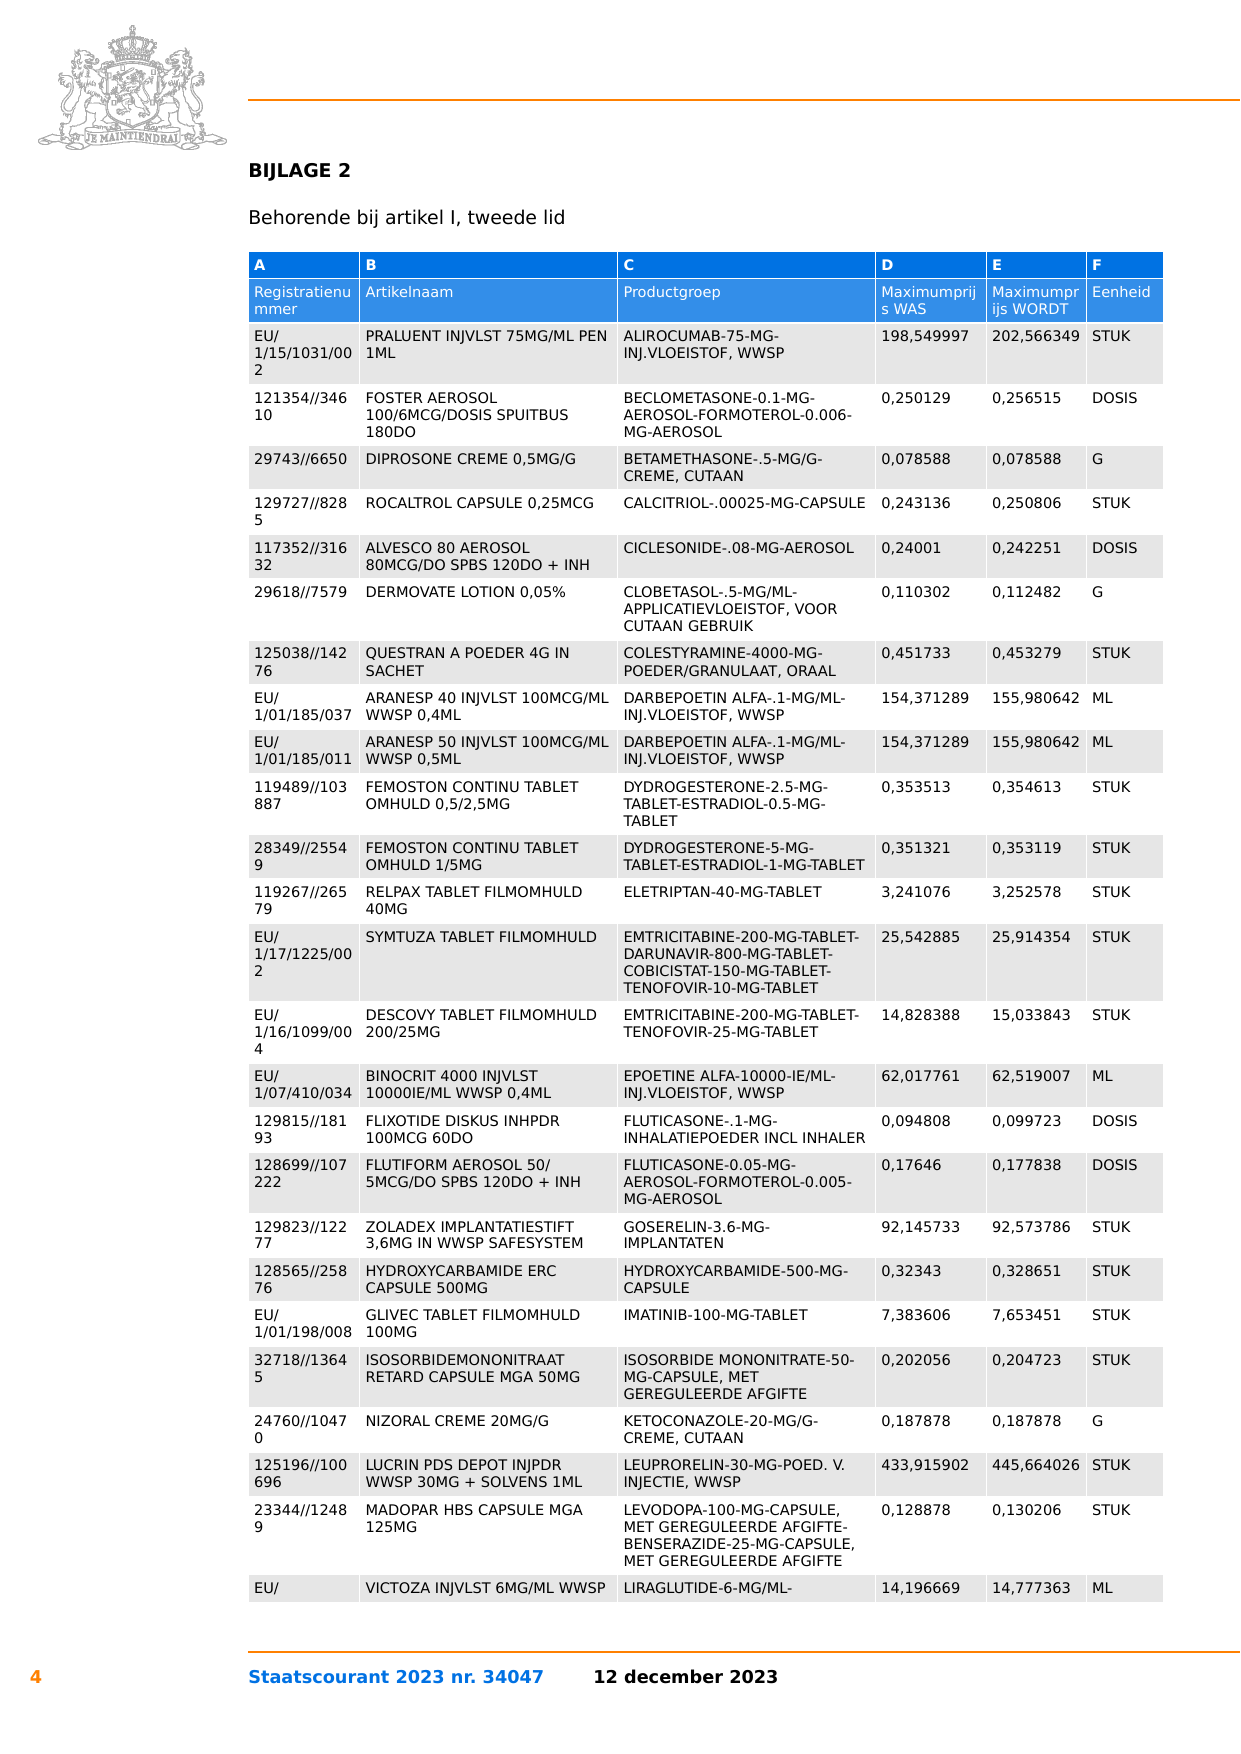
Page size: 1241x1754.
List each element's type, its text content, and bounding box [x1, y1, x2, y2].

table_cell ELETRIPTAN-40-MG-TABLET [618, 880, 875, 923]
table_cell 0,202056 [876, 1347, 986, 1407]
table_cell EMTRICITABINE-200-MG-TABLET-DARUNAVIR-800-MG-TABLET-COBICISTAT-150-MG-TABLET-TENOFOVIR-10-MG-TABLET [618, 924, 875, 1001]
table_header E [987, 252, 1086, 278]
table_cell EU/1/01/185/037 [249, 685, 359, 728]
table_cell 0,328651 [987, 1258, 1086, 1301]
table_cell FLUTICASONE-.1-MG-INHALATIEPOEDER INCL INHALER [618, 1108, 875, 1151]
table_cell EU/1/07/410/034 [249, 1064, 359, 1107]
table_cell EMTRICITABINE-200-MG-TABLET-TENOFOVIR-25-MG-TABLET [618, 1002, 875, 1063]
table_cell STUK [1087, 880, 1163, 923]
table_cell 14,828388 [876, 1002, 986, 1063]
table_cell 0,110302 [876, 579, 986, 640]
table_cell EU/1/01/185/011 [249, 730, 359, 773]
table_cell 128565//25876 [249, 1258, 359, 1301]
table_cell ZOLADEX IMPLANTATIESTIFT 3,6MG IN WWSP SAFESYSTEM [360, 1214, 617, 1257]
table_cell STUK [1087, 1453, 1163, 1496]
table_cell 14,777363 [987, 1575, 1086, 1602]
table_cell 0,354613 [987, 774, 1086, 834]
table_cell 129727//8285 [249, 491, 359, 534]
table_cell CALCITRIOL-.00025-MG-CAPSULE [618, 491, 875, 534]
table_cell DARBEPOETIN ALFA-.1-MG/ML-INJ.VLOEISTOF, WWSP [618, 685, 875, 728]
table_cell STUK [1087, 491, 1163, 534]
table_cell ML [1087, 730, 1163, 773]
table_cell 129823//12277 [249, 1214, 359, 1257]
table_cell ML [1087, 685, 1163, 728]
table_cell 29618//7579 [249, 579, 359, 640]
table_header C [618, 252, 875, 278]
table_cell 0,242251 [987, 535, 1086, 578]
table_header D [876, 252, 986, 278]
table_cell 0,24001 [876, 535, 986, 578]
table_cell STUK [1087, 774, 1163, 834]
table_cell BECLOMETASONE-0.1-MG-AEROSOL-FORMOTEROL-0.006-MG-AEROSOL [618, 385, 875, 445]
table_cell FLUTICASONE-0.05-MG-AEROSOL-FORMOTEROL-0.005-MG-AEROSOL [618, 1153, 875, 1213]
table_cell Eenheid [1087, 279, 1163, 322]
table_cell 62,017761 [876, 1064, 986, 1107]
table_cell DERMOVATE LOTION 0,05% [360, 579, 617, 640]
table_cell 202,566349 [987, 324, 1086, 384]
table_cell 128699//107222 [249, 1153, 359, 1213]
table_cell FLUTIFORM AEROSOL 50/ 5MCG/DO SPBS 120DO + INH [360, 1153, 617, 1213]
table_cell IMATINIB-100-MG-TABLET [618, 1303, 875, 1346]
table_cell 0,451733 [876, 641, 986, 684]
table_cell FLIXOTIDE DISKUS INHPDR 100MCG 60DO [360, 1108, 617, 1151]
table_cell 28349//25549 [249, 835, 359, 878]
table_cell 25,914354 [987, 924, 1086, 1001]
table_cell DARBEPOETIN ALFA-.1-MG/ML-INJ.VLOEISTOF, WWSP [618, 730, 875, 773]
table_cell 25,542885 [876, 924, 986, 1001]
table_cell ARANESP 50 INJVLST 100MCG/ML WWSP 0,5ML [360, 730, 617, 773]
table_cell 0,078588 [987, 446, 1086, 489]
table_cell 24760//10470 [249, 1408, 359, 1452]
table_cell HYDROXYCARBAMIDE ERC CAPSULE 500MG [360, 1258, 617, 1301]
table_cell 154,371289 [876, 685, 986, 728]
table_cell GLIVEC TABLET FILMOMHULD 100MG [360, 1303, 617, 1346]
table_cell 0,128878 [876, 1497, 986, 1574]
table_cell STUK [1087, 1303, 1163, 1346]
table_cell 198,549997 [876, 324, 986, 384]
table_cell ISOSORBIDEMONONITRAAT RETARD CAPSULE MGA 50MG [360, 1347, 617, 1407]
table_cell 7,653451 [987, 1303, 1086, 1346]
table_cell 0,250129 [876, 385, 986, 445]
table_cell LUCRIN PDS DEPOT INJPDR WWSP 30MG + SOLVENS 1ML [360, 1453, 617, 1496]
table_cell STUK [1087, 1497, 1163, 1574]
table_cell 0,187878 [987, 1408, 1086, 1452]
table_cell 125196//100696 [249, 1453, 359, 1496]
table_cell 155,980642 [987, 730, 1086, 773]
table_cell GOSERELIN-3.6-MG-IMPLANTATEN [618, 1214, 875, 1257]
table_cell 3,241076 [876, 880, 986, 923]
table_cell HYDROXYCARBAMIDE-500-MG-CAPSULE [618, 1258, 875, 1301]
table_cell G [1087, 579, 1163, 640]
table_cell 14,196669 [876, 1575, 986, 1602]
table_cell Maximumprijs WAS [876, 279, 986, 322]
table_cell ISOSORBIDE MONONITRATE-50-MG-CAPSULE, MET GEREGULEERDE AFGIFTE [618, 1347, 875, 1407]
table_cell Registratienummer [249, 279, 359, 322]
table_cell Productgroep [618, 279, 875, 322]
table_cell FEMOSTON CONTINU TABLET OMHULD 1/5MG [360, 835, 617, 878]
table_cell 0,112482 [987, 579, 1086, 640]
table_cell 433,915902 [876, 1453, 986, 1496]
table_cell EU/ [249, 1575, 359, 1602]
table_cell STUK [1087, 1002, 1163, 1063]
table_cell STUK [1087, 1347, 1163, 1407]
table_cell 0,453279 [987, 641, 1086, 684]
table_cell STUK [1087, 1214, 1163, 1257]
table_cell STUK [1087, 835, 1163, 878]
table_cell 0,256515 [987, 385, 1086, 445]
table_cell PRALUENT INJVLST 75MG/ML PEN 1ML [360, 324, 617, 384]
table_cell 117352//31632 [249, 535, 359, 578]
table_cell STUK [1087, 924, 1163, 1001]
table_cell STUK [1087, 641, 1163, 684]
table_cell COLESTYRAMINE-4000-MG-POEDER/GRANULAAT, ORAAL [618, 641, 875, 684]
table_cell EU/1/16/1099/004 [249, 1002, 359, 1063]
table_cell ML [1087, 1064, 1163, 1107]
table_cell 445,664026 [987, 1453, 1086, 1496]
table_cell 154,371289 [876, 730, 986, 773]
table_cell 0,243136 [876, 491, 986, 534]
table_cell 0,250806 [987, 491, 1086, 534]
table_header A [249, 252, 359, 278]
table_cell 0,094808 [876, 1108, 986, 1151]
table_cell 121354//34610 [249, 385, 359, 445]
table_cell EU/1/01/198/008 [249, 1303, 359, 1346]
table_cell Maximumprijs WORDT [987, 279, 1086, 322]
table_cell FOSTER AEROSOL 100/6MCG/DOSIS SPUITBUS 180DO [360, 385, 617, 445]
table_cell G [1087, 446, 1163, 489]
table_cell 0,099723 [987, 1108, 1086, 1151]
table_cell DOSIS [1087, 385, 1163, 445]
table_cell MADOPAR HBS CAPSULE MGA 125MG [360, 1497, 617, 1574]
table_cell EU/1/15/1031/002 [249, 324, 359, 384]
table_cell 119267//26579 [249, 880, 359, 923]
table_cell 0,353513 [876, 774, 986, 834]
table_cell 0,078588 [876, 446, 986, 489]
table_cell ML [1087, 1575, 1163, 1602]
table_cell 0,351321 [876, 835, 986, 878]
table_cell ROCALTROL CAPSULE 0,25MCG [360, 491, 617, 534]
table_cell 125038//14276 [249, 641, 359, 684]
table_cell 0,17646 [876, 1153, 986, 1213]
table_cell DOSIS [1087, 1108, 1163, 1151]
table_cell 23344//12489 [249, 1497, 359, 1574]
table_cell G [1087, 1408, 1163, 1452]
table_cell CLOBETASOL-.5-MG/ML-APPLICATIEVLOEISTOF, VOOR CUTAAN GEBRUIK [618, 579, 875, 640]
table_cell DOSIS [1087, 535, 1163, 578]
table_cell BINOCRIT 4000 INJVLST 10000IE/ML WWSP 0,4ML [360, 1064, 617, 1107]
table_cell LEUPRORELIN-30-MG-POED. V. INJECTIE, WWSP [618, 1453, 875, 1496]
table_cell 0,353119 [987, 835, 1086, 878]
table_cell NIZORAL CREME 20MG/G [360, 1408, 617, 1452]
table_cell ALIROCUMAB-75-MG-INJ.VLOEISTOF, WWSP [618, 324, 875, 384]
table_cell DOSIS [1087, 1153, 1163, 1213]
table_cell 7,383606 [876, 1303, 986, 1346]
table_cell 92,573786 [987, 1214, 1086, 1257]
table_cell ALVESCO 80 AEROSOL 80MCG/DO SPBS 120DO + INH [360, 535, 617, 578]
table_header B [360, 252, 617, 278]
table_cell 129815//18193 [249, 1108, 359, 1151]
table_cell CICLESONIDE-.08-MG-AEROSOL [618, 535, 875, 578]
table_cell Artikelnaam [360, 279, 617, 322]
table_cell SYMTUZA TABLET FILMOMHULD [360, 924, 617, 1001]
table_cell DIPROSONE CREME 0,5MG/G [360, 446, 617, 489]
table_cell RELPAX TABLET FILMOMHULD 40MG [360, 880, 617, 923]
table_cell DYDROGESTERONE-5-MG-TABLET-ESTRADIOL-1-MG-TABLET [618, 835, 875, 878]
table_cell LIRAGLUTIDE-6-MG/ML- [618, 1575, 875, 1602]
table_cell DESCOVY TABLET FILMOMHULD 200/25MG [360, 1002, 617, 1063]
table_cell 29743//6650 [249, 446, 359, 489]
table_cell DYDROGESTERONE-2.5-MG-TABLET-ESTRADIOL-0.5-MG-TABLET [618, 774, 875, 834]
table_cell 62,519007 [987, 1064, 1086, 1107]
table_cell 155,980642 [987, 685, 1086, 728]
table_cell EU/1/17/1225/002 [249, 924, 359, 1001]
table_cell 15,033843 [987, 1002, 1086, 1063]
table_cell EPOETINE ALFA-10000-IE/ML-INJ.VLOEISTOF, WWSP [618, 1064, 875, 1107]
table_cell 0,177838 [987, 1153, 1086, 1213]
table_cell KETOCONAZOLE-20-MG/G-CREME, CUTAAN [618, 1408, 875, 1452]
table_cell VICTOZA INJVLST 6MG/ML WWSP [360, 1575, 617, 1602]
table_cell BETAMETHASONE-.5-MG/G-CREME, CUTAAN [618, 446, 875, 489]
table_cell 0,32343 [876, 1258, 986, 1301]
table_cell FEMOSTON CONTINU TABLET OMHULD 0,5/2,5MG [360, 774, 617, 834]
text Behorende bij artikel I, tweede lid [248, 207, 1163, 229]
picture [38, 25, 227, 150]
table_cell QUESTRAN A POEDER 4G IN SACHET [360, 641, 617, 684]
subtitle BIJLAGE 2 [248, 160, 1163, 182]
table_cell 0,187878 [876, 1408, 986, 1452]
table_cell STUK [1087, 1258, 1163, 1301]
table_header F [1087, 252, 1163, 278]
table_cell 119489//103887 [249, 774, 359, 834]
table_cell ARANESP 40 INJVLST 100MCG/ML WWSP 0,4ML [360, 685, 617, 728]
table_cell 32718//13645 [249, 1347, 359, 1407]
table_cell 0,204723 [987, 1347, 1086, 1407]
table_cell STUK [1087, 324, 1163, 384]
table_cell LEVODOPA-100-MG-CAPSULE, MET GEREGULEERDE AFGIFTE-BENSERAZIDE-25-MG-CAPSULE, MET GEREGULEERDE AFGIFTE [618, 1497, 875, 1574]
table_cell 3,252578 [987, 880, 1086, 923]
table_cell 92,145733 [876, 1214, 986, 1257]
table_cell 0,130206 [987, 1497, 1086, 1574]
